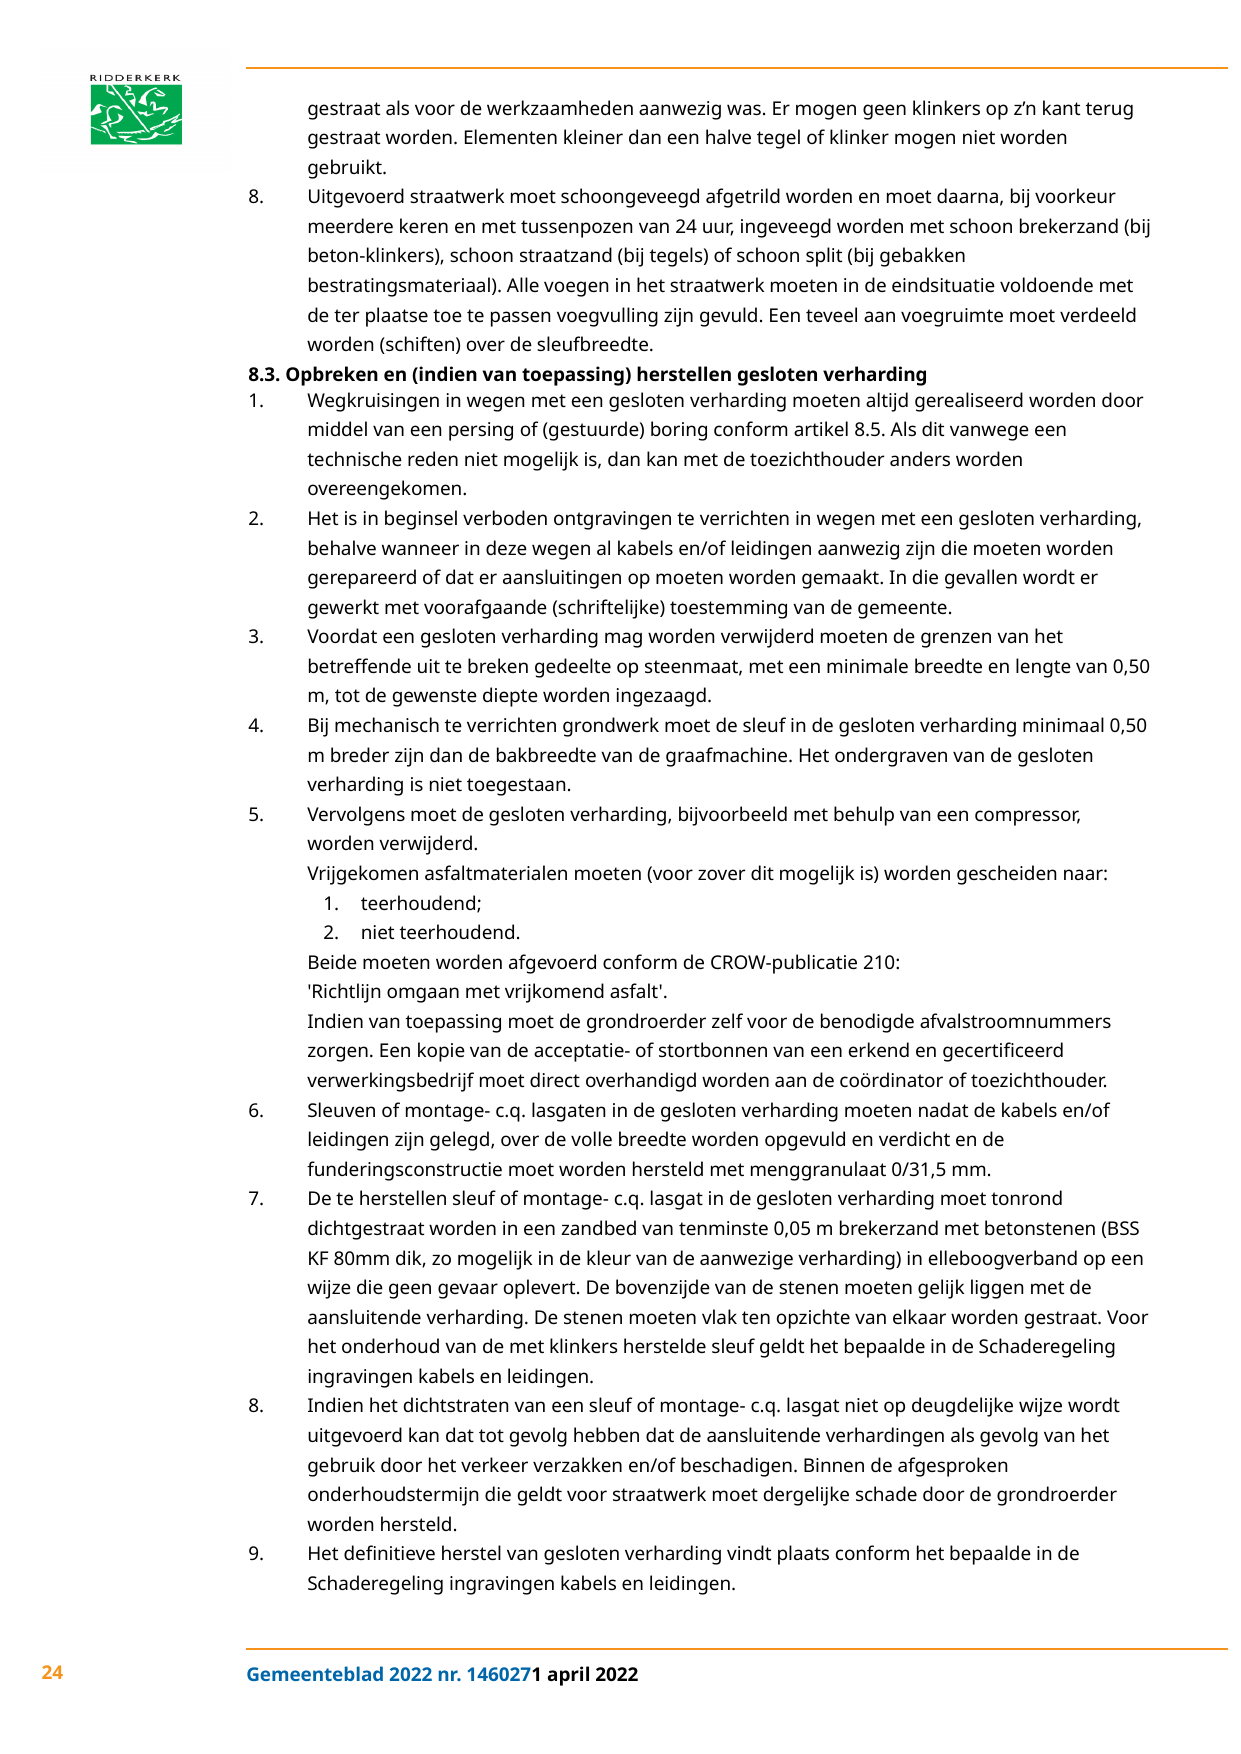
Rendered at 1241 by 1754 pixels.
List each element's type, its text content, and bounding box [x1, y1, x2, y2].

list Vervolgens moet de gesloten verharding, bijvoorbeeld met behulp van een compressor, worden verwijderd. [248, 801, 1152, 856]
list teerhoudend; [323, 890, 1152, 915]
list Bij mechanisch te verrichten grondwerk moet de sleuf in de gesloten verharding minimaal 0,50 m breder zijn dan de bakbreedte van de graafmachine. Het ondergraven van de gesloten verharding is niet toegestaan. [248, 712, 1152, 797]
list Indien het dichtstraten van een sleuf of montage- c.q. lasgat niet op deugdelijke wijze wordt uitgevoerd kan dat tot gevolg hebben dat de aansluitende verhardingen als gevolg van het gebruik door het verkeer verzakken en/of beschadigen. Binnen de afgesproken onderhoudstermijn die geldt voor straatwerk moet dergelijke schade door de grondroerder worden hersteld. [248, 1393, 1152, 1537]
list Het definitieve herstel van gesloten verharding vindt plaats conform het bepaalde in de Schaderegeling ingravingen kabels en leidingen. [248, 1541, 1152, 1596]
list Wegkruisingen in wegen met een gesloten verharding moeten altijd gerealiseerd worden door middel van een persing of (gestuurde) boring conform artikel 8.5. Als dit vanwege een technische reden niet mogelijk is, dan kan met de toezichthouder anders worden overeengekomen. [248, 387, 1152, 501]
list Indien van toepassing moet de grondroerder zelf voor de benodigde afvalstroomnummers zorgen. Een kopie van de acceptatie- of stortbonnen van een erkend en gecertificeerd verwerkingsbedrijf moet direct overhandigd worden aan de coördinator of toezichthouder. [248, 1008, 1152, 1093]
list Beide moeten worden afgevoerd conform de CROW-publicatie 210: [248, 949, 1152, 974]
list De te herstellen sleuf of montage- c.q. lasgat in de gesloten verharding moet tonrond dichtgestraat worden in een zandbed van tenminste 0,05 m brekerzand met betonstenen (BSS KF 80mm dik, zo mogelijk in de kleur van de aanwezige verharding) in elleboogverband op een wijze die geen gevaar oplevert. De bovenzijde van de stenen moeten gelijk liggen met de aansluitende verharding. De stenen moeten vlak ten opzichte van elkaar worden gestraat. Voor het onderhoud van de met klinkers herstelde sleuf geldt het bepaalde in de Schaderegeling ingravingen kabels en leidingen. [248, 1186, 1152, 1389]
list Sleuven of montage- c.q. lasgaten in de gesloten verharding moeten nadat de kabels en/of leidingen zijn gelegd, over de volle breedte worden opgevuld en verdicht en de funderingsconstructie moet worden hersteld met menggranulaat 0/31,5 mm. [248, 1097, 1152, 1182]
list 'Richtlijn omgaan met vrijkomend asfalt'. [248, 978, 1152, 1004]
list gestraat als voor de werkzaamheden aanwezig was. Er mogen geen klinkers op z’n kant terug gestraat worden. Elementen kleiner dan een halve tegel of klinker mogen niet worden gebruikt. [248, 95, 1152, 180]
list Vrijgekomen asfaltmaterialen moeten (voor zover dit mogelijk is) worden gescheiden naar: [248, 860, 1152, 886]
list Uitgevoerd straatwerk moet schoongeveegd afgetrild worden en moet daarna, bij voorkeur meerdere keren en met tussenpozen van 24 uur, ingeveegd worden met schoon brekerzand (bij beton-klinkers), schoon straatzand (bij tegels) of schoon split (bij gebakken bestratingsmateriaal). Alle voegen in het straatwerk moeten in de eindsituatie voldoende met de ter plaatse toe te passen voegvulling zijn gevuld. Een teveel aan voegruimte moet verdeeld worden (schiften) over de sleufbreedte. [248, 183, 1152, 357]
list niet teerhoudend. [323, 919, 1152, 945]
list Het is in beginsel verboden ontgravingen te verrichten in wegen met een gesloten verharding, behalve wanneer in deze wegen al kabels en/of leidingen aanwezig zijn die moeten worden gerepareerd of dat er aansluitingen op moeten worden gemaakt. In die gevallen wordt er gewerkt met voorafgaande (schriftelijke) toestemming van de gemeente. [248, 505, 1152, 619]
picture [41, 47, 231, 172]
list Voordat een gesloten verharding mag worden verwijderd moeten de grenzen van het betreffende uit te breken gedeelte op steenmaat, met een minimale breedte en lengte van 0,50 m, tot de gewenste diepte worden ingezaagd. [248, 623, 1152, 708]
text 8.3. Opbreken en (indien van toepassing) herstellen gesloten verharding [248, 361, 1152, 387]
